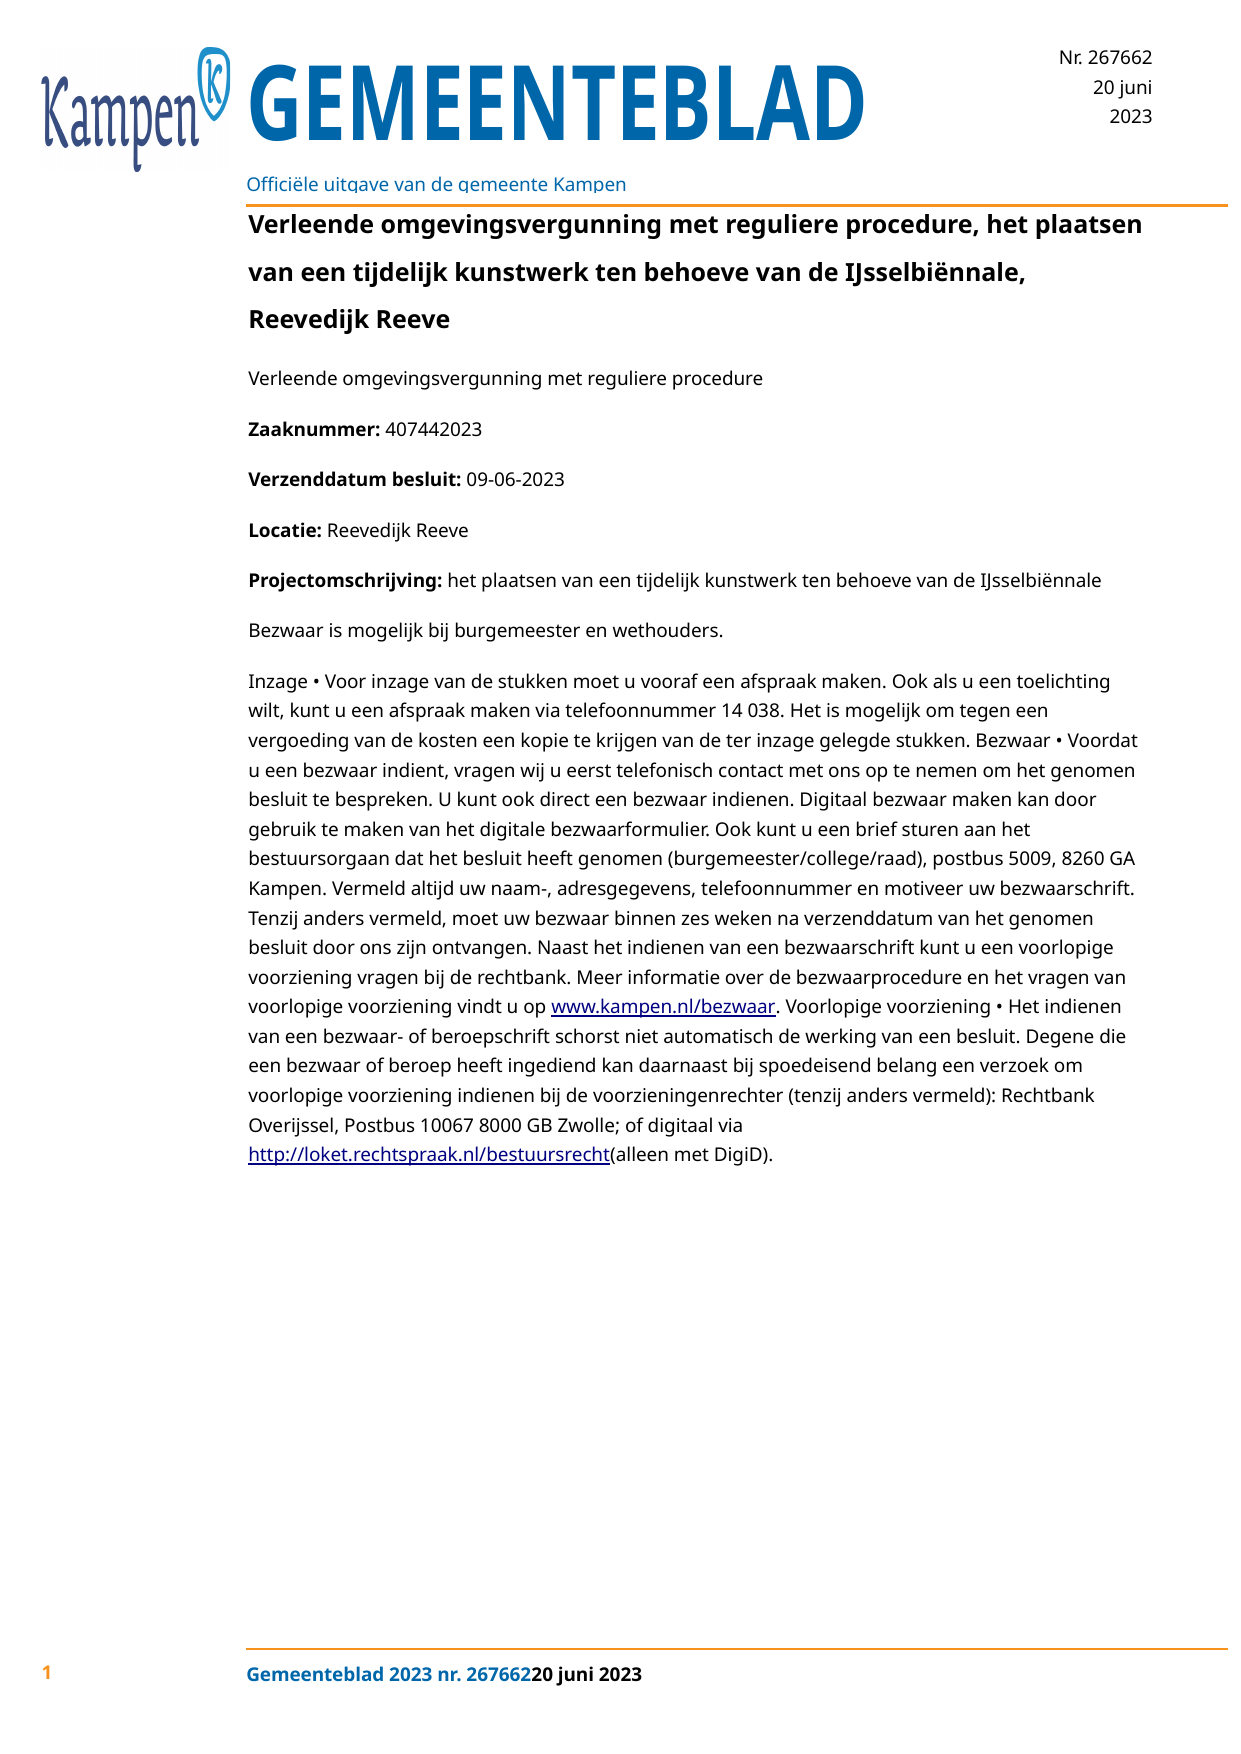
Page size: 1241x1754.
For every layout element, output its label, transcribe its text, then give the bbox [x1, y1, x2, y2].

text Projectomschrijving: het plaatsen van een tijdelijk kunstwerk ten behoeve van de IJsselbiënnale [248, 567, 1152, 593]
text Zaaknummer: 407442023 [248, 416, 1152, 442]
text Verzenddatum besluit: 09-06-2023 [248, 466, 1152, 492]
picture [41, 47, 231, 172]
text Bezwaar is mogelijk bij burgemeester en wethouders. [248, 618, 1152, 643]
text Verleende omgevingsvergunning met reguliere procedure [248, 366, 1152, 391]
text Locatie: Reevedijk Reeve [248, 517, 1152, 542]
text Inzage • Voor inzage van de stukken moet u vooraf een afspraak maken. Ook als u een toelichting wilt, kunt u een afspraak maken via telefoonnummer 14 038. Het is mogelijk om tegen een vergoeding van de kosten een kopie te krijgen van de ter inzage gelegde stukken. Bezwaar • Voordat u een bezwaar indient, vragen wij u eerst telefonisch contact met ons op te nemen om het genomen besluit te bespreken. U kunt ook direct een bezwaar indienen. Digitaal bezwaar maken kan door gebruik te maken van het digitale bezwaarformulier. Ook kunt u een brief sturen aan het bestuursorgaan dat het besluit heeft genomen (burgemeester/college/raad), postbus 5009, 8260 GA Kampen. Vermeld altijd uw naam-, adresgegevens, telefoonnummer en motiveer uw bezwaarschrift. Tenzij anders vermeld, moet uw bezwaar binnen zes weken na verzenddatum van het genomen besluit door ons zijn ontvangen. Naast het indienen van een bezwaarschrift kunt u een voorlopige voorziening vragen bij de rechtbank. Meer informatie over de bezwaarprocedure en het vragen van voorlopige voorziening vindt u op www.kampen.nl/bezwaar. Voorlopige voorziening • Het indienen van een bezwaar- of beroepschrift schorst niet automatisch de werking van een besluit. Degene die een bezwaar of beroep heeft ingediend kan daarnaast bij spoedeisend belang een verzoek om voorlopige voorziening indienen bij de voorzieningenrechter (tenzij anders vermeld): Rechtbank Overijssel, Postbus 10067 8000 GB Zwolle; of digitaal via http://loket.rechtspraak.nl/bestuursrecht(alleen met DigiD). [248, 668, 1152, 1167]
text Verleende omgevingsvergunning met reguliere procedure, het plaatsen van een tijdelijk kunstwerk ten behoeve van de IJsselbiënnale, Reevedijk Reeve [248, 207, 1152, 336]
